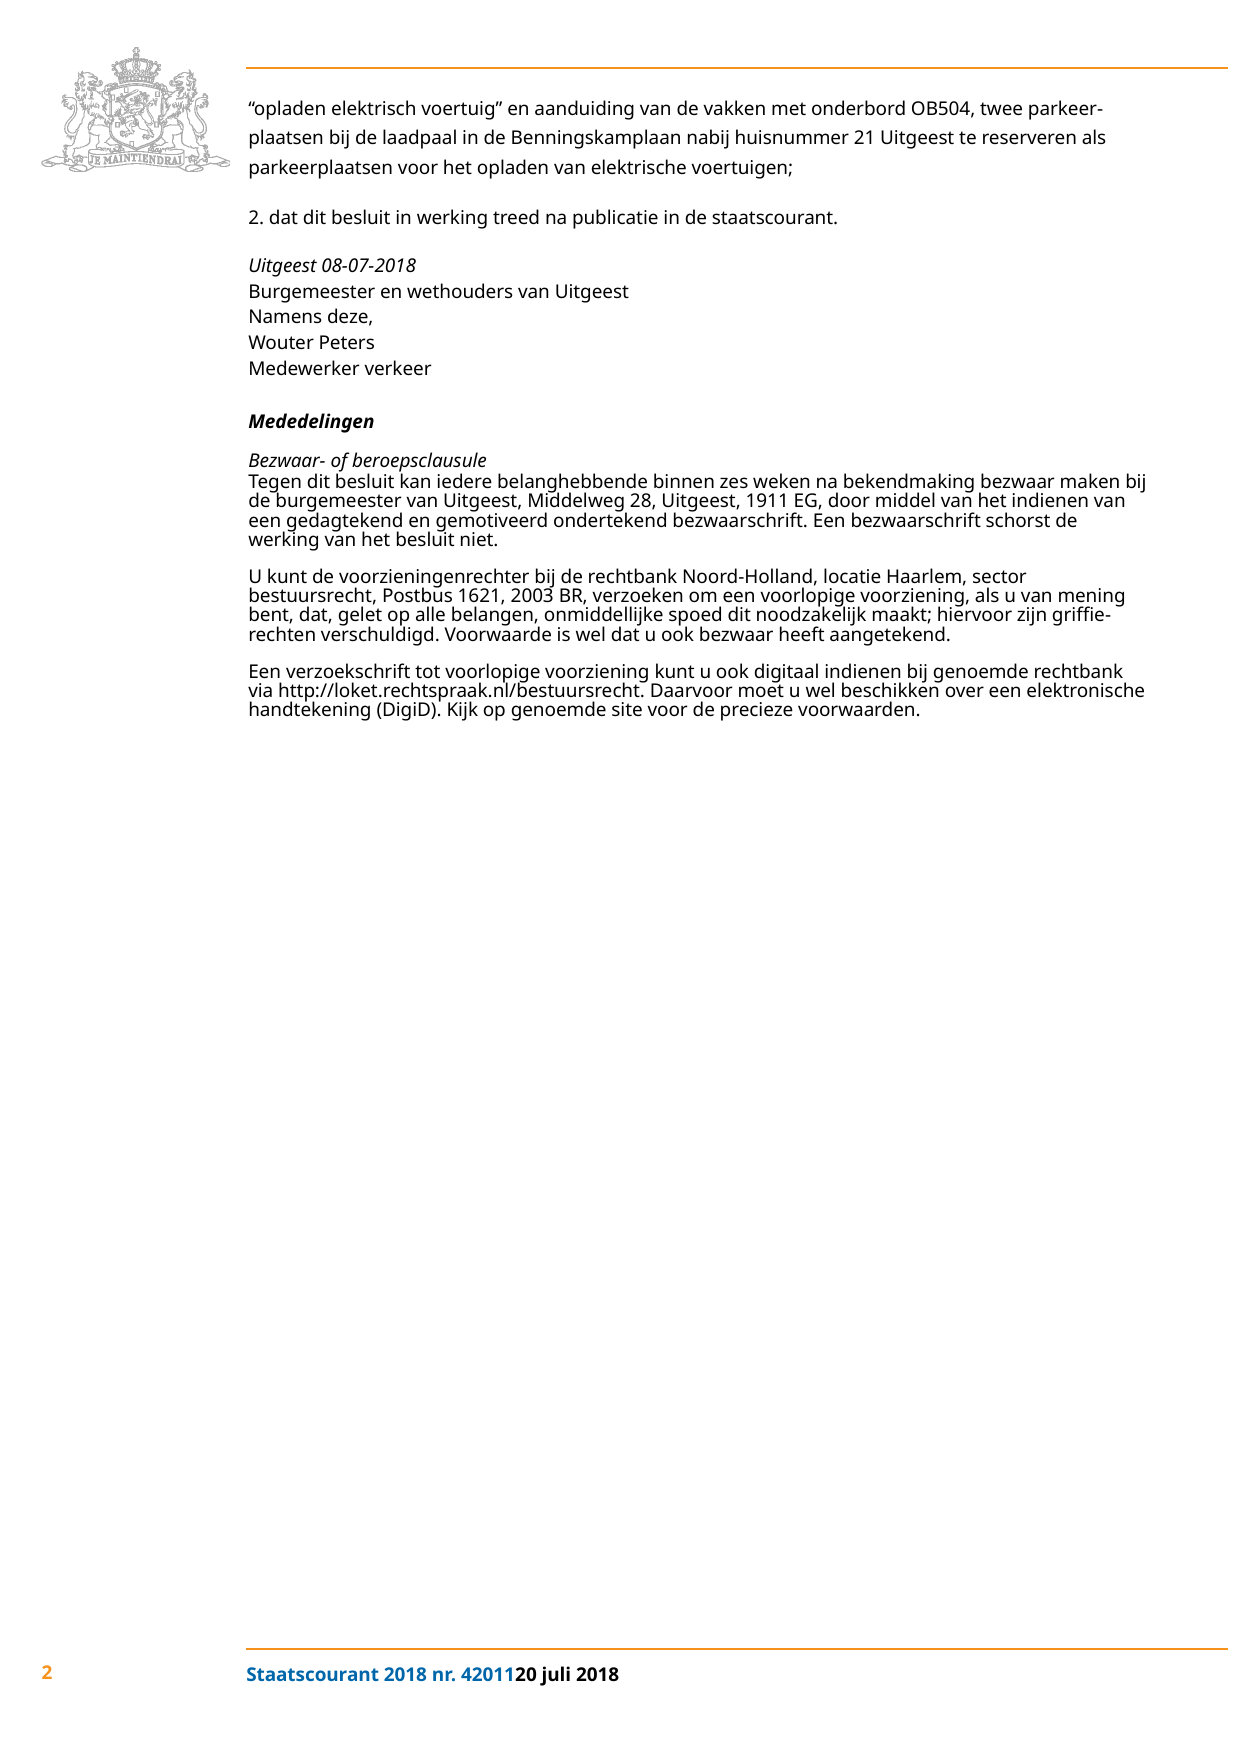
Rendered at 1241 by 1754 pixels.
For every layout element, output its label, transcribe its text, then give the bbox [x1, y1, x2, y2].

text Mededelingen [248, 408, 1152, 434]
text Wouter Peters [248, 329, 1152, 355]
picture [41, 47, 231, 172]
text Tegen dit besluit ­kan iedere belanghebbende binnen zes weken na bekendmaking bezwaar maken bij de burgemeester van Uitgeest, Middel­weg 28, Uit­geest, 1911 EG, door middel van het indienen van een gedagte­kend en gemotiveerd ondertekend bezwaar­schrift. Een bezwaarschrift schorst de werking van het besluit niet. [248, 473, 1152, 550]
text “opladen elektrisch voertuig” en aanduiding van de vakken met onderbord OB504, twee parkeer- plaatsen bij de laadpaal in de Benningskamplaan nabij huisnummer 21 Uitgeest te reserveren als parkeerplaatsen voor het opladen van elektrische voertuigen; [248, 95, 1152, 180]
text Medewerker verkeer [248, 355, 1152, 381]
text Bezwaar- of beroepsclausule [248, 447, 1152, 473]
text Uitgeest 08-07-2018 [248, 252, 1152, 278]
text 2. dat dit besluit in werking treed na publicatie in de staatscourant. [248, 204, 1152, 230]
text Burgemeester en wethouders van Uitgeest [248, 278, 1152, 304]
text Namens deze, [248, 304, 1152, 329]
text Een verzoekschrift tot voorlopige voorziening kunt u ook digitaal indienen bij genoemde rechtbank via http://loket.rechtspraak.nl/bestuursrecht. Daarvoor moet u wel beschikken over een elektronische handtekening (DigiD). Kijk op genoemde site voor de precieze voorwaarden. [248, 663, 1152, 720]
text U kunt de voorzieningenrechter bij de rechtbank Noord-Holland, locatie Haarlem, sector bestuursrecht, Postbus 1621, 2003 BR, verzoeken om een voorlopige voor­ziening, als u van mening bent, dat, gelet op alle belangen, onmid­dellijke spoed dit noodzakelijk maakt; hiervoor zijn griffie­rechten verschuldigd. Voorwaarde is wel dat u ook bezwaar heeft aangetekend. [248, 568, 1152, 645]
